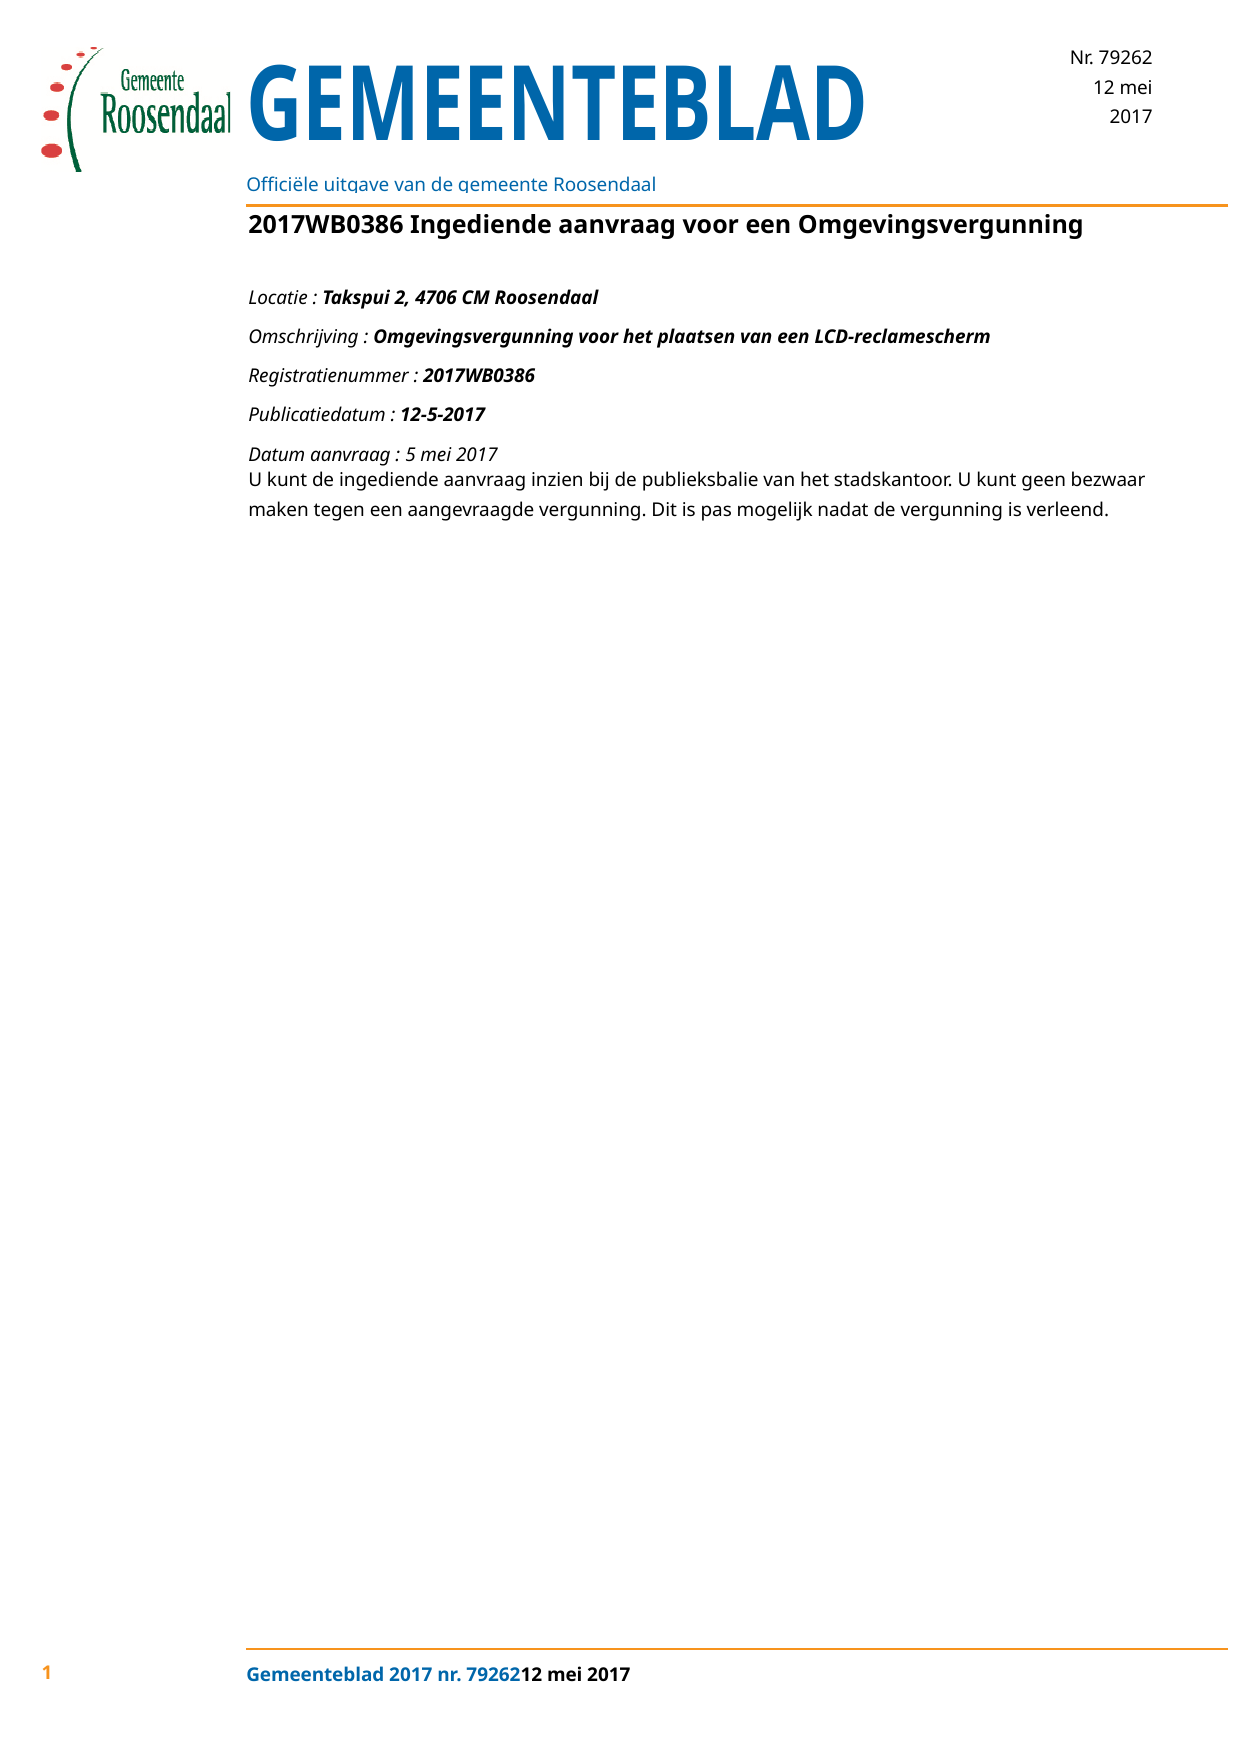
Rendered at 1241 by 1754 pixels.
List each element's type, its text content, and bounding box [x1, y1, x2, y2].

text Omschrijving : Omgevingsvergunning voor het plaatsen van een LCD-reclamescherm [248, 323, 1152, 349]
text Registratienummer : 2017WB0386 [248, 362, 1152, 388]
text Locatie : Takspui 2, 4706 CM Roosendaal [248, 284, 1152, 309]
text 2017WB0386 Ingediende aanvraag voor een Omgevingsvergunning [248, 207, 1152, 241]
text Publicatiedatum : 12-5-2017 [248, 402, 1152, 427]
text U kunt de ingediende aanvraag inzien bij de publieksbalie van het stadskantoor. U kunt geen bezwaar maken tegen een aangevraagde vergunning. Dit is pas mogelijk nadat de vergunning is verleend. [248, 467, 1152, 522]
picture [41, 47, 231, 172]
text Datum aanvraag : 5 mei 2017 [248, 441, 1152, 467]
